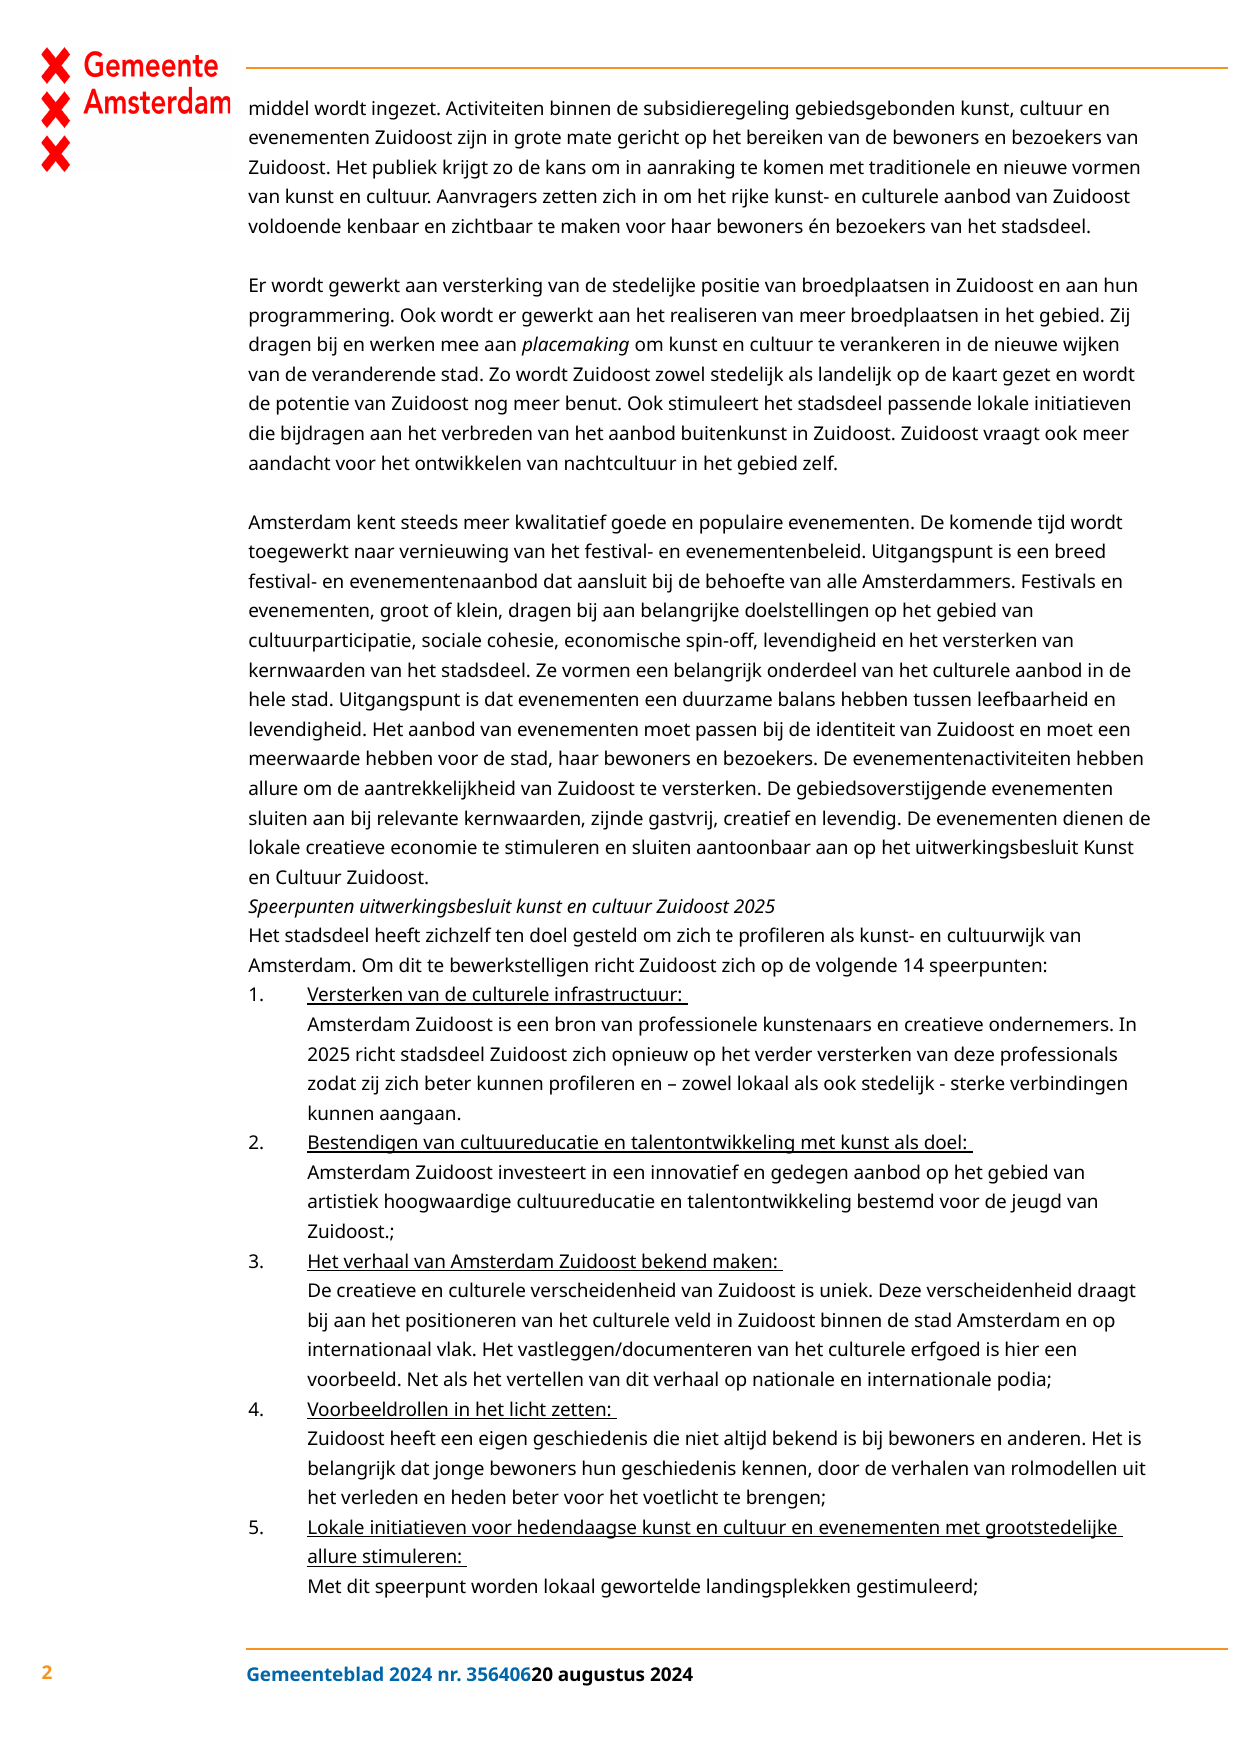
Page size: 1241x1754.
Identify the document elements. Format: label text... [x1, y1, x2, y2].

picture [41, 47, 231, 172]
list Amsterdam Zuidoost is een bron van professionele kunstenaars en creatieve ondernemers. In 2025 richt stadsdeel Zuidoost zich opnieuw op het verder versterken van deze professionals zodat zij zich beter kunnen profileren en – zowel lokaal als ook stedelijk - sterke verbindingen kunnen aangaan. [248, 1011, 1152, 1126]
list Het verhaal van Amsterdam Zuidoost bekend maken: [248, 1248, 1152, 1274]
list Lokale initiatieven voor hedendaagse kunst en cultuur en evenementen met grootstedelijke allure stimuleren: [248, 1514, 1152, 1569]
list De creatieve en culturele verscheidenheid van Zuidoost is uniek. Deze verscheidenheid draagt bij aan het positioneren van het culturele veld in Zuidoost binnen de stad Amsterdam en op internationaal vlak. Het vastleggen/documenteren van het culturele erfgoed is hier een voorbeeld. Net als het vertellen van dit verhaal op nationale en internationale podia; [248, 1277, 1152, 1392]
table_header middel wordt ingezet. Activiteiten binnen de subsidieregeling gebiedsgebonden kunst, cultuur en evenementen Zuidoost zijn in grote mate gericht op het bereiken van de bewoners en bezoekers van Zuidoost. Het publiek krijgt zo de kans om in aanraking te komen met traditionele en nieuwe vormen van kunst en cultuur. Aanvragers zetten zich in om het rijke kunst- en culturele aanbod van Zuidoost voldoende kenbaar en zichtbaar te maken voor haar bewoners én bezoekers van het stadsdeel. Er wordt gewerkt aan versterking van de stedelijke positie van broedplaatsen in Zuidoost en aan hun programmering. Ook wordt er gewerkt aan het realiseren van meer broedplaatsen in het gebied. Zij dragen bij en werken mee aan placemaking om kunst en cultuur te verankeren in de nieuwe wijken van de veranderende stad. Zo wordt Zuidoost zowel stedelijk als landelijk op de kaart gezet en wordt de potentie van Zuidoost nog meer benut. Ook stimuleert het stadsdeel passende lokale initiatieven die bijdragen aan het verbreden van het aanbod buitenkunst in Zuidoost. Zuidoost vraagt ook meer aandacht voor het ontwikkelen van nachtcultuur in het gebied zelf. Amsterdam kent steeds meer kwalitatief goede en populaire evenementen. De komende tijd wordt toegewerkt naar vernieuwing van het festival- en evenementenbeleid. Uitgangspunt is een breed festival- en evenementenaanbod dat aansluit bij de behoefte van alle Amsterdammers. Festivals en evenementen, groot of klein, dragen bij aan belangrijke doelstellingen op het gebied van cultuurparticipatie, sociale cohesie, economische spin-off, levendigheid en het versterken van kernwaarden van het stadsdeel. Ze vormen een belangrijk onderdeel van het culturele aanbod in de hele stad. Uitgangspunt is dat evenementen een duurzame balans hebben tussen leefbaarheid en levendigheid. Het aanbod van evenementen moet passen bij de identiteit van Zuidoost en moet een meerwaarde hebben voor de stad, haar bewoners en bezoekers. De evenementenactiviteiten hebben allure om de aantrekkelijkheid van Zuidoost te versterken. De gebiedsoverstijgende evenementen sluiten aan bij relevante kernwaarden, zijnde gastvrij, creatief en levendig. De evenementen dienen de lokale creatieve economie te stimuleren en sluiten aantoonbaar aan op het uitwerkingsbesluit Kunst en Cultuur Zuidoost. [248, 95, 1152, 890]
list Amsterdam Zuidoost investeert in een innovatief en gedegen aanbod op het gebied van artistiek hoogwaardige cultuureducatie en talentontwikkeling bestemd voor de jeugd van Zuidoost.; [248, 1159, 1152, 1244]
list Voorbeeldrollen in het licht zetten: [248, 1396, 1152, 1422]
text Speerpunten uitwerkingsbesluit kunst en cultuur Zuidoost 2025 [248, 893, 1152, 919]
list Met dit speerpunt worden lokaal gewortelde landingsplekken gestimuleerd; [248, 1573, 1152, 1599]
list Versterken van de culturele infrastructuur: [248, 982, 1152, 1007]
list Zuidoost heeft een eigen geschiedenis die niet altijd bekend is bij bewoners en anderen. Het is belangrijk dat jonge bewoners hun geschiedenis kennen, door de verhalen van rolmodellen uit het verleden en heden beter voor het voetlicht te brengen; [248, 1425, 1152, 1510]
list Bestendigen van cultuureducatie en talentontwikkeling met kunst als doel: [248, 1129, 1152, 1155]
text Het stadsdeel heeft zichzelf ten doel gesteld om zich te profileren als kunst- en cultuurwijk van Amsterdam. Om dit te bewerkstelligen richt Zuidoost zich op de volgende 14 speerpunten: [248, 922, 1152, 978]
